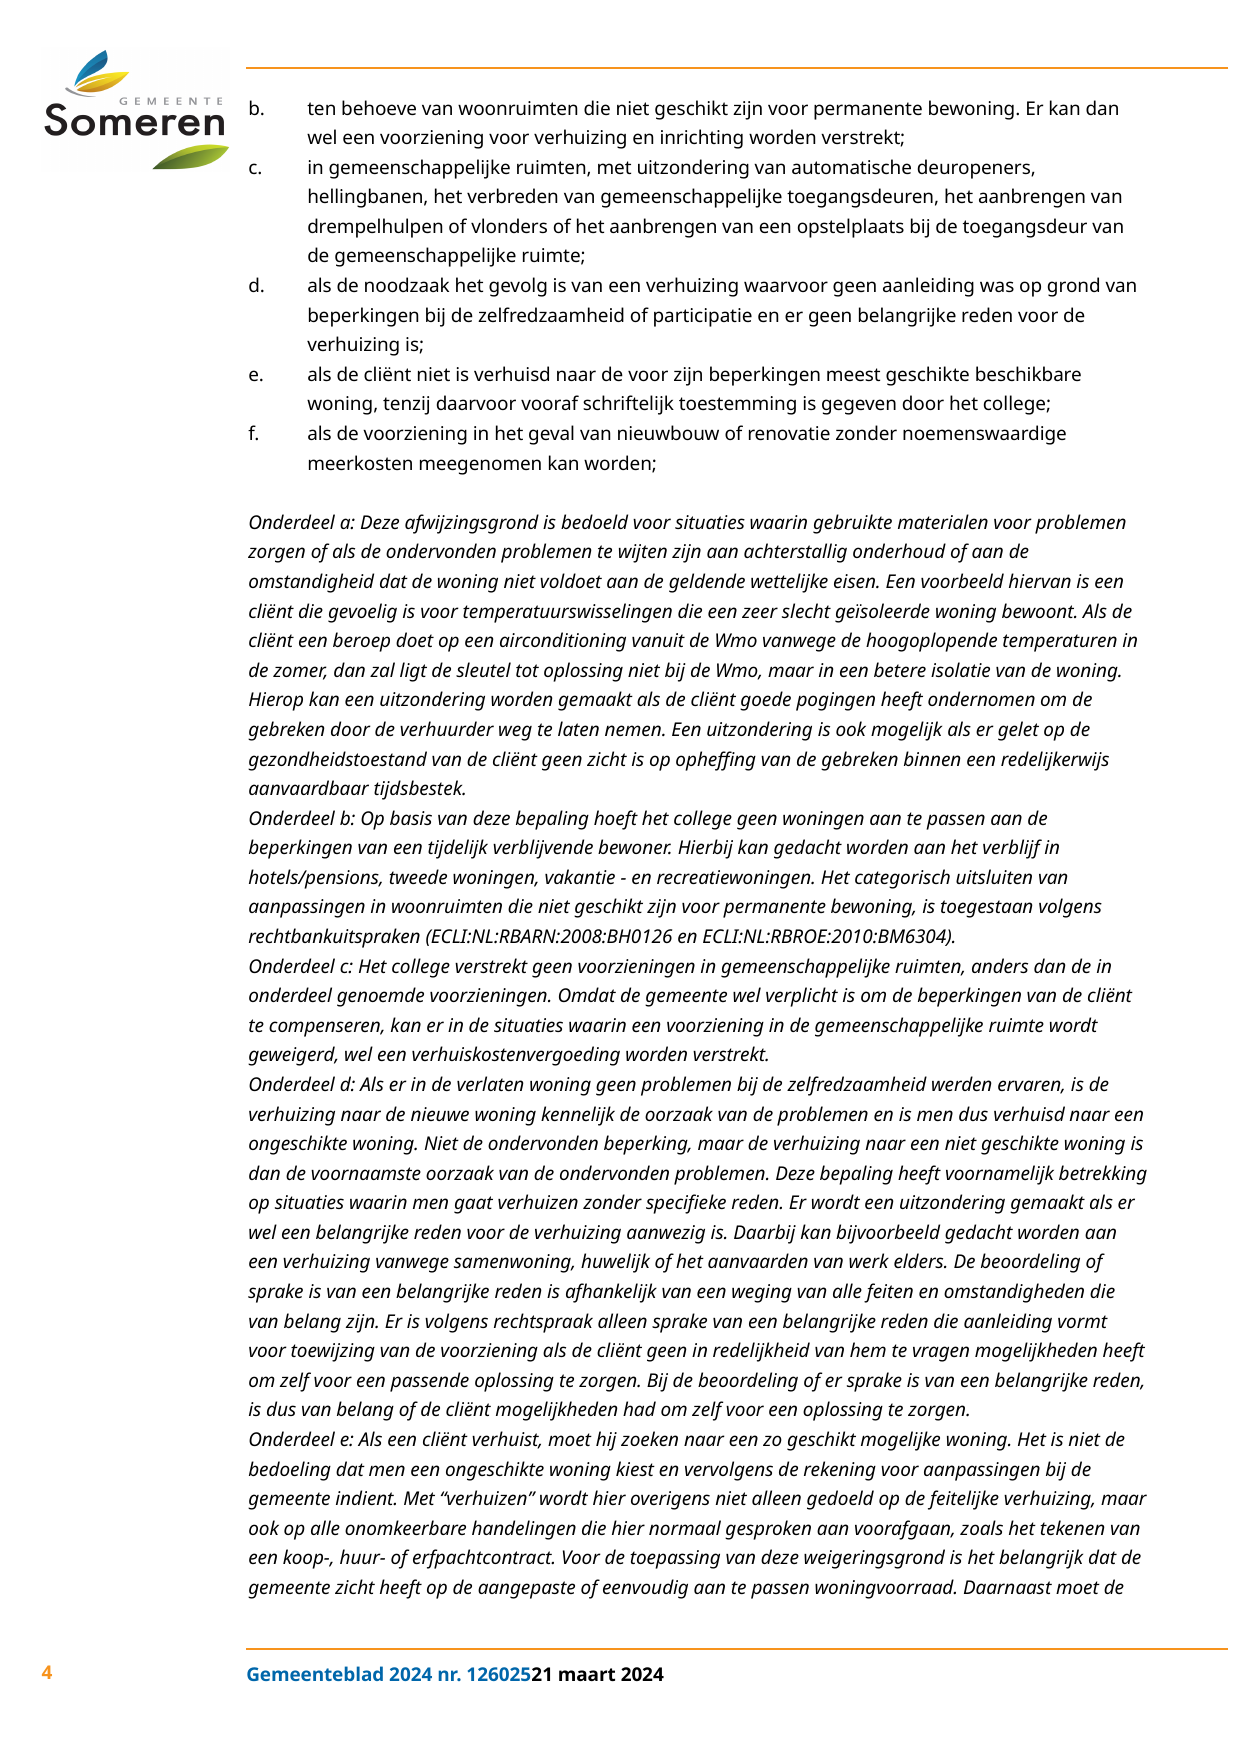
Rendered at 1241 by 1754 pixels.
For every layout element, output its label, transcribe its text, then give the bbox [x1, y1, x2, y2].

list als de cliënt niet is verhuisd naar de voor zijn beperkingen meest geschikte beschikbare woning, tenzij daarvoor vooraf schriftelijk toestemming is gegeven door het college; [248, 361, 1152, 416]
list in gemeenschappelijke ruimten, met uitzondering van automatische deuropeners, hellingbanen, het verbreden van gemeenschappelijke toegangsdeuren, het aanbrengen van drempelhulpen of vlonders of het aanbrengen van een opstelplaats bij de toegangsdeur van de gemeenschappelijke ruimte; [248, 154, 1152, 268]
list als de voorziening in het geval van nieuwbouw of renovatie zonder noemenswaardige meerkosten meegenomen kan worden; [248, 420, 1152, 476]
list als de noodzaak het gevolg is van een verhuizing waarvoor geen aanleiding was op grond van beperkingen bij de zelfredzaamheid of participatie en er geen belangrijke reden voor de verhuizing is; [248, 272, 1152, 357]
picture [41, 47, 231, 172]
list ten behoeve van woonruimten die niet geschikt zijn voor permanente bewoning. Er kan dan wel een voorziening voor verhuizing en inrichting worden verstrekt; [248, 95, 1152, 150]
table_header Onderdeel a: Deze afwijzingsgrond is bedoeld voor situaties waarin gebruikte materialen voor problemen zorgen of als de ondervonden problemen te wijten zijn aan achterstallig onderhoud of aan de omstandigheid dat de woning niet voldoet aan de geldende wettelijke eisen. Een voorbeeld hiervan is een cliënt die gevoelig is voor temperatuurswisselingen die een zeer slecht geïsoleerde woning bewoont. Als de cliënt een beroep doet op een airconditioning vanuit de Wmo vanwege de hoogoplopende temperaturen in de zomer, dan zal ligt de sleutel tot oplossing niet bij de Wmo, maar in een betere isolatie van de woning. Hierop kan een uitzondering worden gemaakt als de cliënt goede pogingen heeft ondernomen om de gebreken door de verhuurder weg te laten nemen. Een uitzondering is ook mogelijk als er gelet op de gezondheidstoestand van de cliënt geen zicht is op opheffing van de gebreken binnen een redelijkerwijs aanvaardbaar tijdsbestek. Onderdeel b: Op basis van deze bepaling hoeft het college geen woningen aan te passen aan de beperkingen van een tijdelijk verblijvende bewoner. Hierbij kan gedacht worden aan het verblijf in hotels/pensions, tweede woningen, vakantie ‐ en recreatiewoningen. Het categorisch uitsluiten van aanpassingen in woonruimten die niet geschikt zijn voor permanente bewoning, is toegestaan volgens rechtbankuitspraken (ECLI:NL:RBARN:2008:BH0126 en ECLI:NL:RBROE:2010:BM6304). Onderdeel c: Het college verstrekt geen voorzieningen in gemeenschappelijke ruimten, anders dan de in onderdeel genoemde voorzieningen. Omdat de gemeente wel verplicht is om de beperkingen van de cliënt te compenseren, kan er in de situaties waarin een voorziening in de gemeenschappelijke ruimte wordt geweigerd, wel een verhuiskostenvergoeding worden verstrekt. Onderdeel d: Als er in de verlaten woning geen problemen bij de zelfredzaamheid werden ervaren, is de verhuizing naar de nieuwe woning kennelijk de oorzaak van de problemen en is men dus verhuisd naar een ongeschikte woning. Niet de ondervonden beperking, maar de verhuizing naar een niet geschikte woning is dan de voornaamste oorzaak van de ondervonden problemen. Deze bepaling heeft voornamelijk betrekking op situaties waarin men gaat verhuizen zonder specifieke reden. Er wordt een uitzondering gemaakt als er wel een belangrijke reden voor de verhuizing aanwezig is. Daarbij kan bijvoorbeeld gedacht worden aan een verhuizing vanwege samenwoning, huwelijk of het aanvaarden van werk elders. De beoordeling of sprake is van een belangrijke reden is afhankelijk van een weging van alle feiten en omstandigheden die van belang zijn. Er is volgens rechtspraak alleen sprake van een belangrijke reden die aanleiding vormt voor toewijzing van de voorziening als de cliënt geen in redelijkheid van hem te vragen mogelijkheden heeft om zelf voor een passende oplossing te zorgen. Bij de beoordeling of er sprake is van een belangrijke reden, is dus van belang of de cliënt mogelijkheden had om zelf voor een oplossing te zorgen. Onderdeel e: Als een cliënt verhuist, moet hij zoeken naar een zo geschikt mogelijke woning. Het is niet de bedoeling dat men een ongeschikte woning kiest en vervolgens de rekening voor aanpassingen bij de gemeente indient. Met “verhuizen” wordt hier overigens niet alleen gedoeld op de feitelijke verhuizing, maar ook op alle onomkeerbare handelingen die hier normaal gesproken aan voorafgaan, zoals het tekenen van een koop-, huur- of erfpachtcontract. Voor de toepassing van deze weigeringsgrond is het belangrijk dat de gemeente zicht heeft op de aangepaste of eenvoudig aan te passen woningvoorraad. Daarnaast moet de [248, 509, 1152, 1600]
